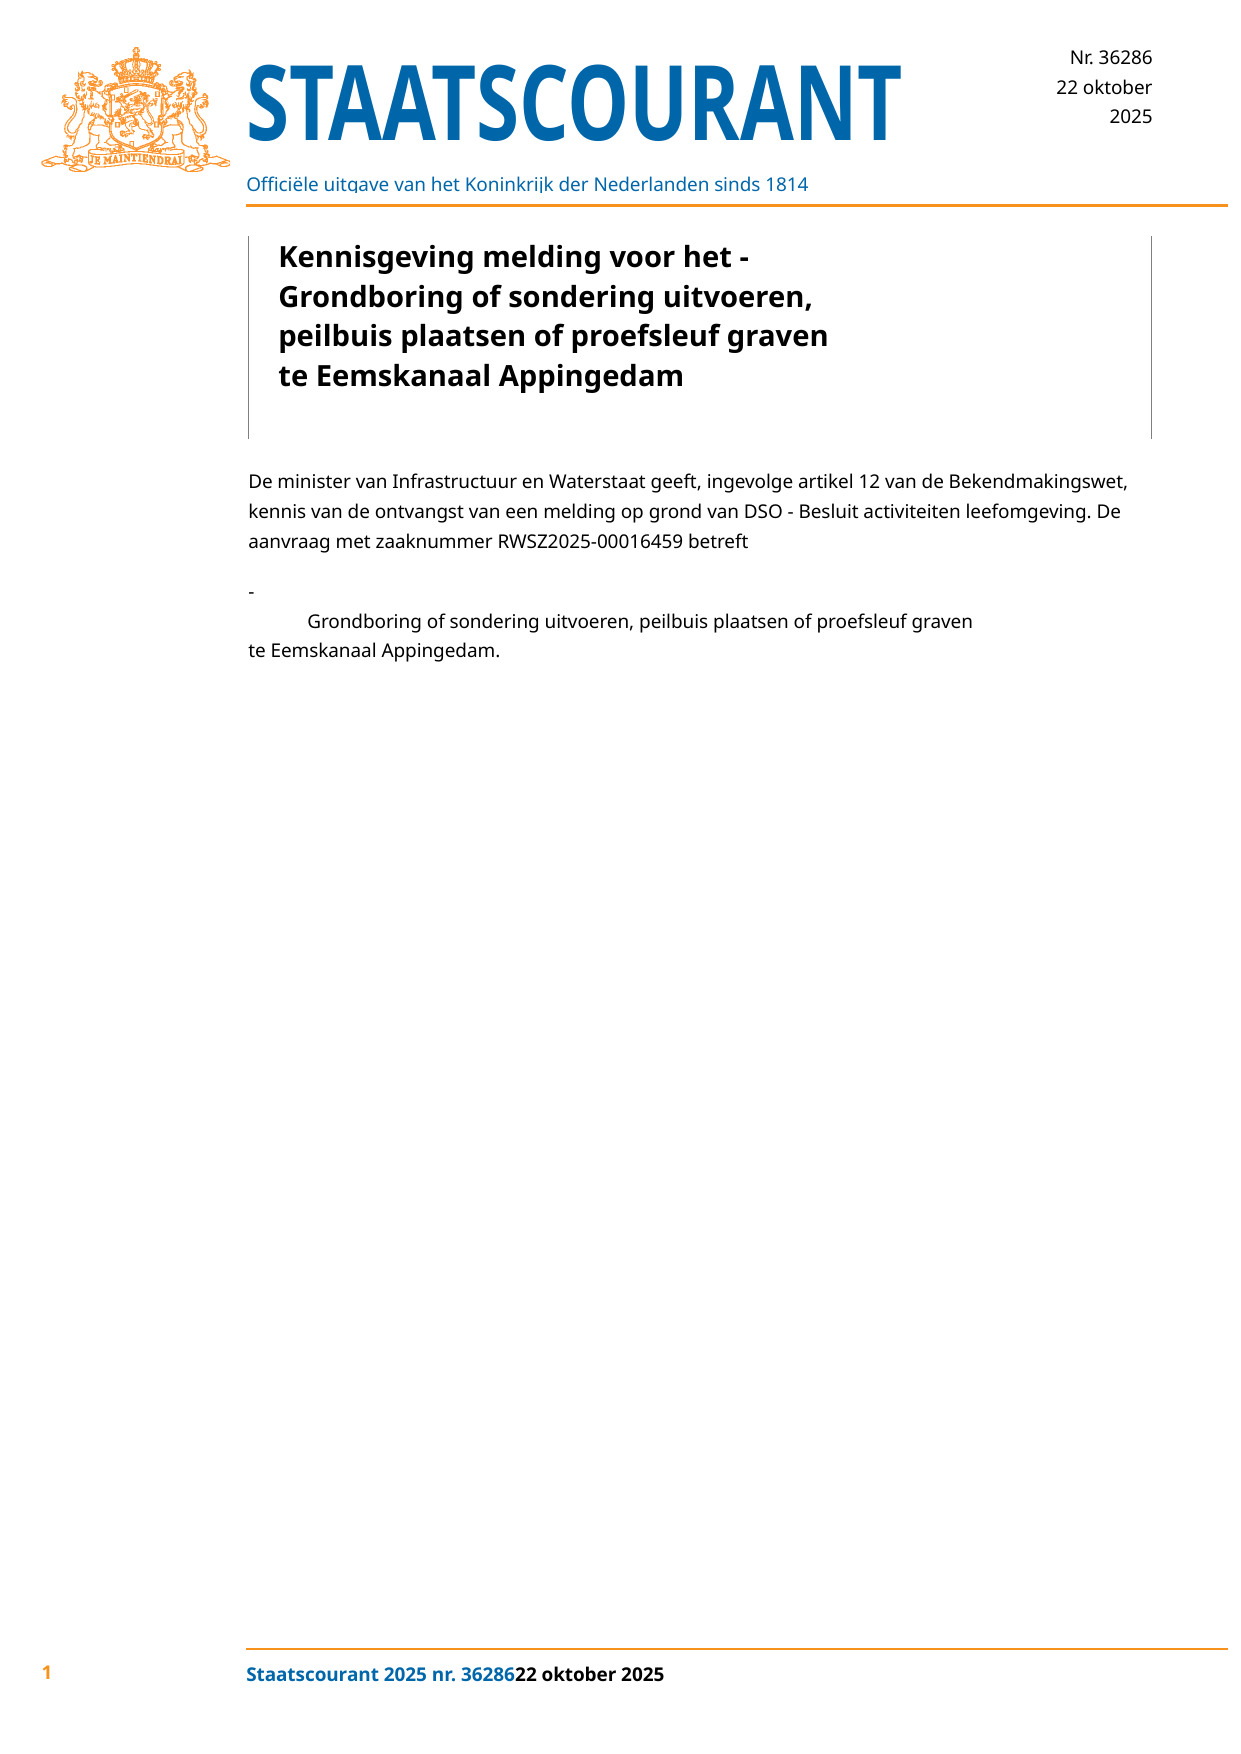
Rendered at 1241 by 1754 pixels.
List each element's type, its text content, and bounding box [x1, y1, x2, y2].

table_header [850, 236, 912, 413]
text De minister van Infrastructuur en Waterstaat geeft, ingevolge artikel 12 van de Bekendmakingswet, kennis van de ontvangst van een melding op grond van DSO - Besluit activiteiten leefomgeving. De aanvraag met zaaknummer RWSZ2025-00016459 betreft [248, 469, 1152, 553]
text te Eemskanaal Appingedam. [248, 637, 1152, 663]
table_header [1090, 236, 1151, 413]
picture [912, 236, 1090, 414]
list Grondboring of sondering uitvoeren, peilbuis plaatsen of proefsleuf graven [248, 608, 1152, 633]
picture [41, 47, 231, 172]
table_header Kennisgeving melding voor het -Grondboring of sondering uitvoeren, peilbuis plaatsen of proefsleuf graven te Eemskanaal Appingedam [249, 236, 850, 439]
table_header [850, 414, 1151, 439]
